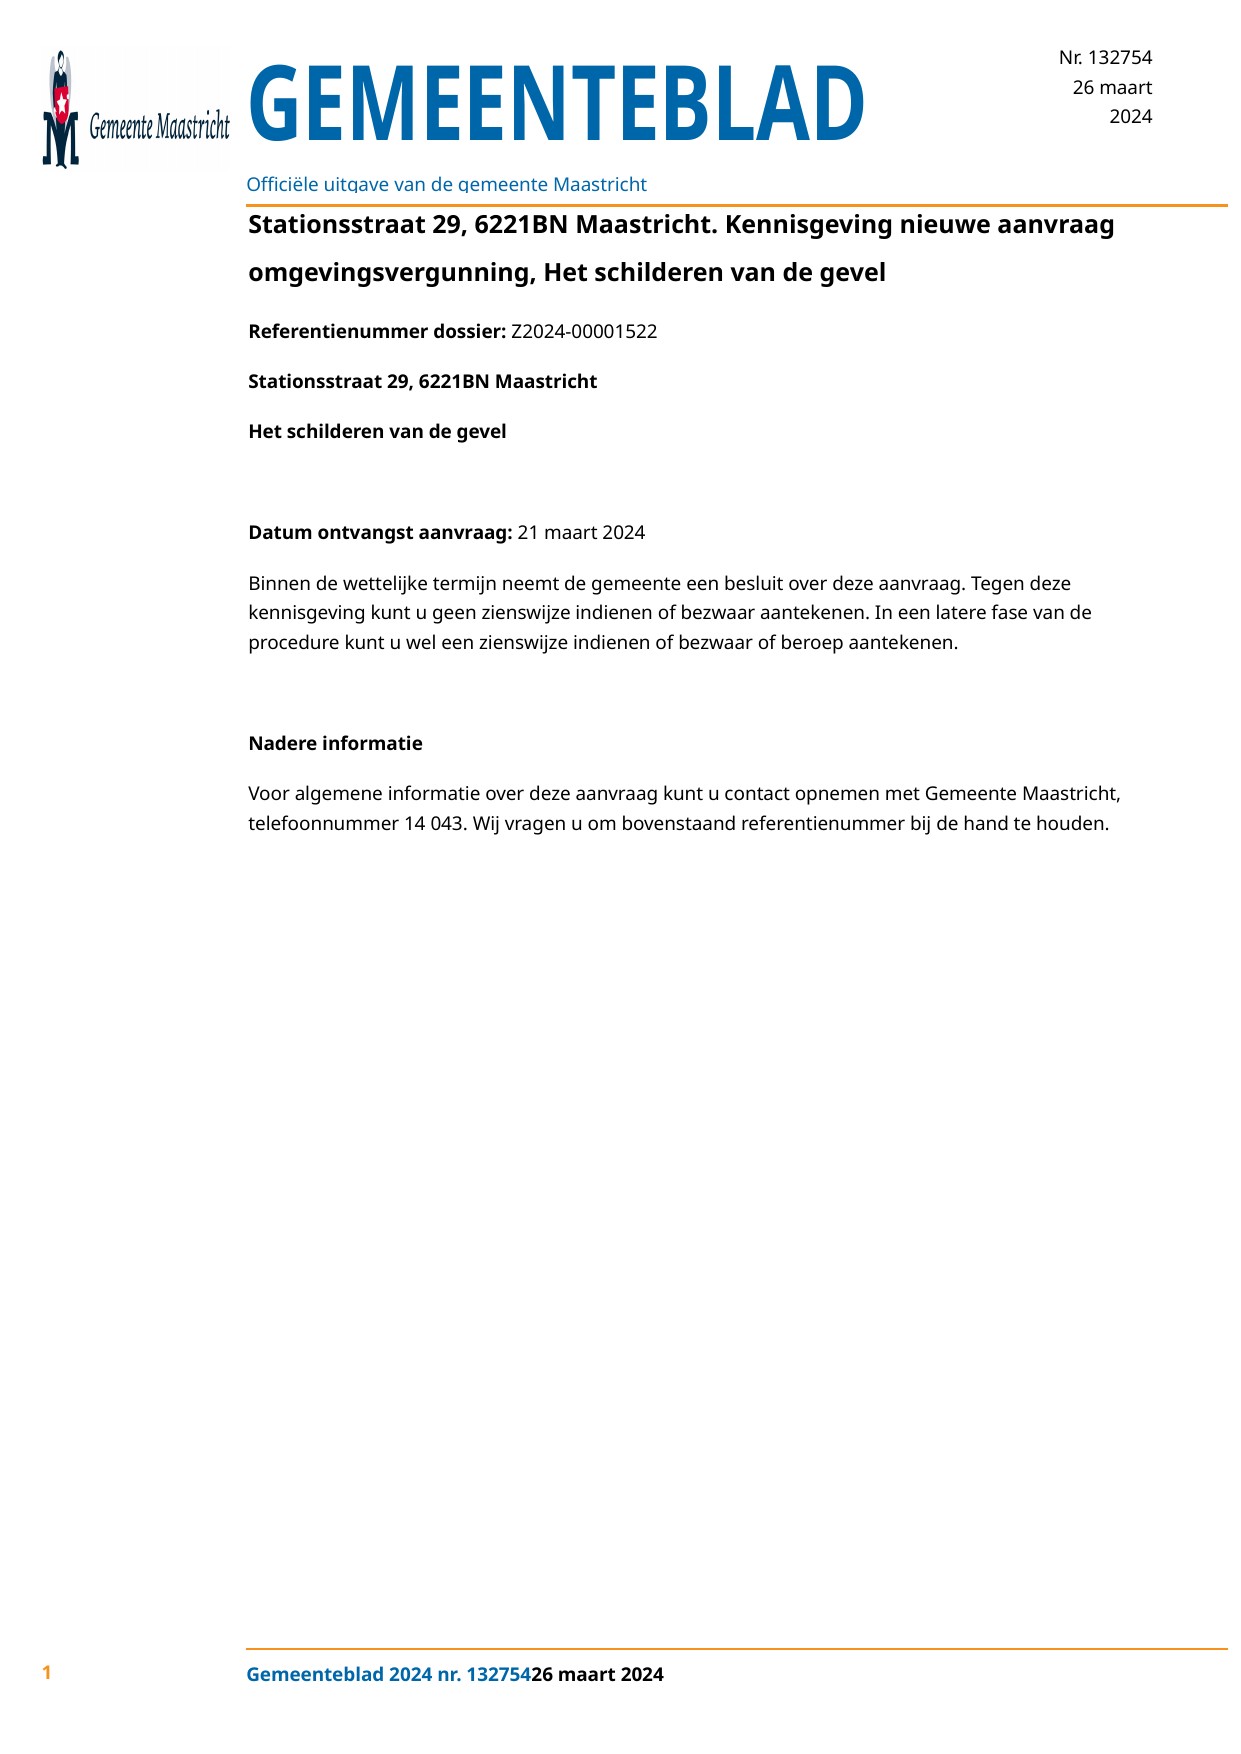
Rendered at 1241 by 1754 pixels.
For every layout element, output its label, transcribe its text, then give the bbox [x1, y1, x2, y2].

text Nadere informatie [248, 730, 1152, 756]
text Binnen de wettelijke termijn neemt de gemeente een besluit over deze aanvraag. Tegen deze kennisgeving kunt u geen zienswijze indienen of bezwaar aantekenen. In een latere fase van de procedure kunt u wel een zienswijze indienen of bezwaar of beroep aantekenen. [248, 570, 1152, 655]
text Het schilderen van de gevel [248, 419, 1152, 444]
text Stationsstraat 29, 6221BN Maastricht [248, 368, 1152, 394]
picture [41, 47, 231, 172]
text Referentienummer dossier: Z2024-00001522 [248, 318, 1152, 344]
text Datum ontvangst aanvraag: 21 maart 2024 [248, 519, 1152, 545]
text Stationsstraat 29, 6221BN Maastricht. Kennisgeving nieuwe aanvraag omgevingsvergunning, Het schilderen van de gevel [248, 207, 1152, 288]
text Voor algemene informatie over deze aanvraag kunt u contact opnemen met Gemeente Maastricht, telefoonnummer 14 043. Wij vragen u om bovenstaand referentienummer bij de hand te houden. [248, 780, 1152, 836]
